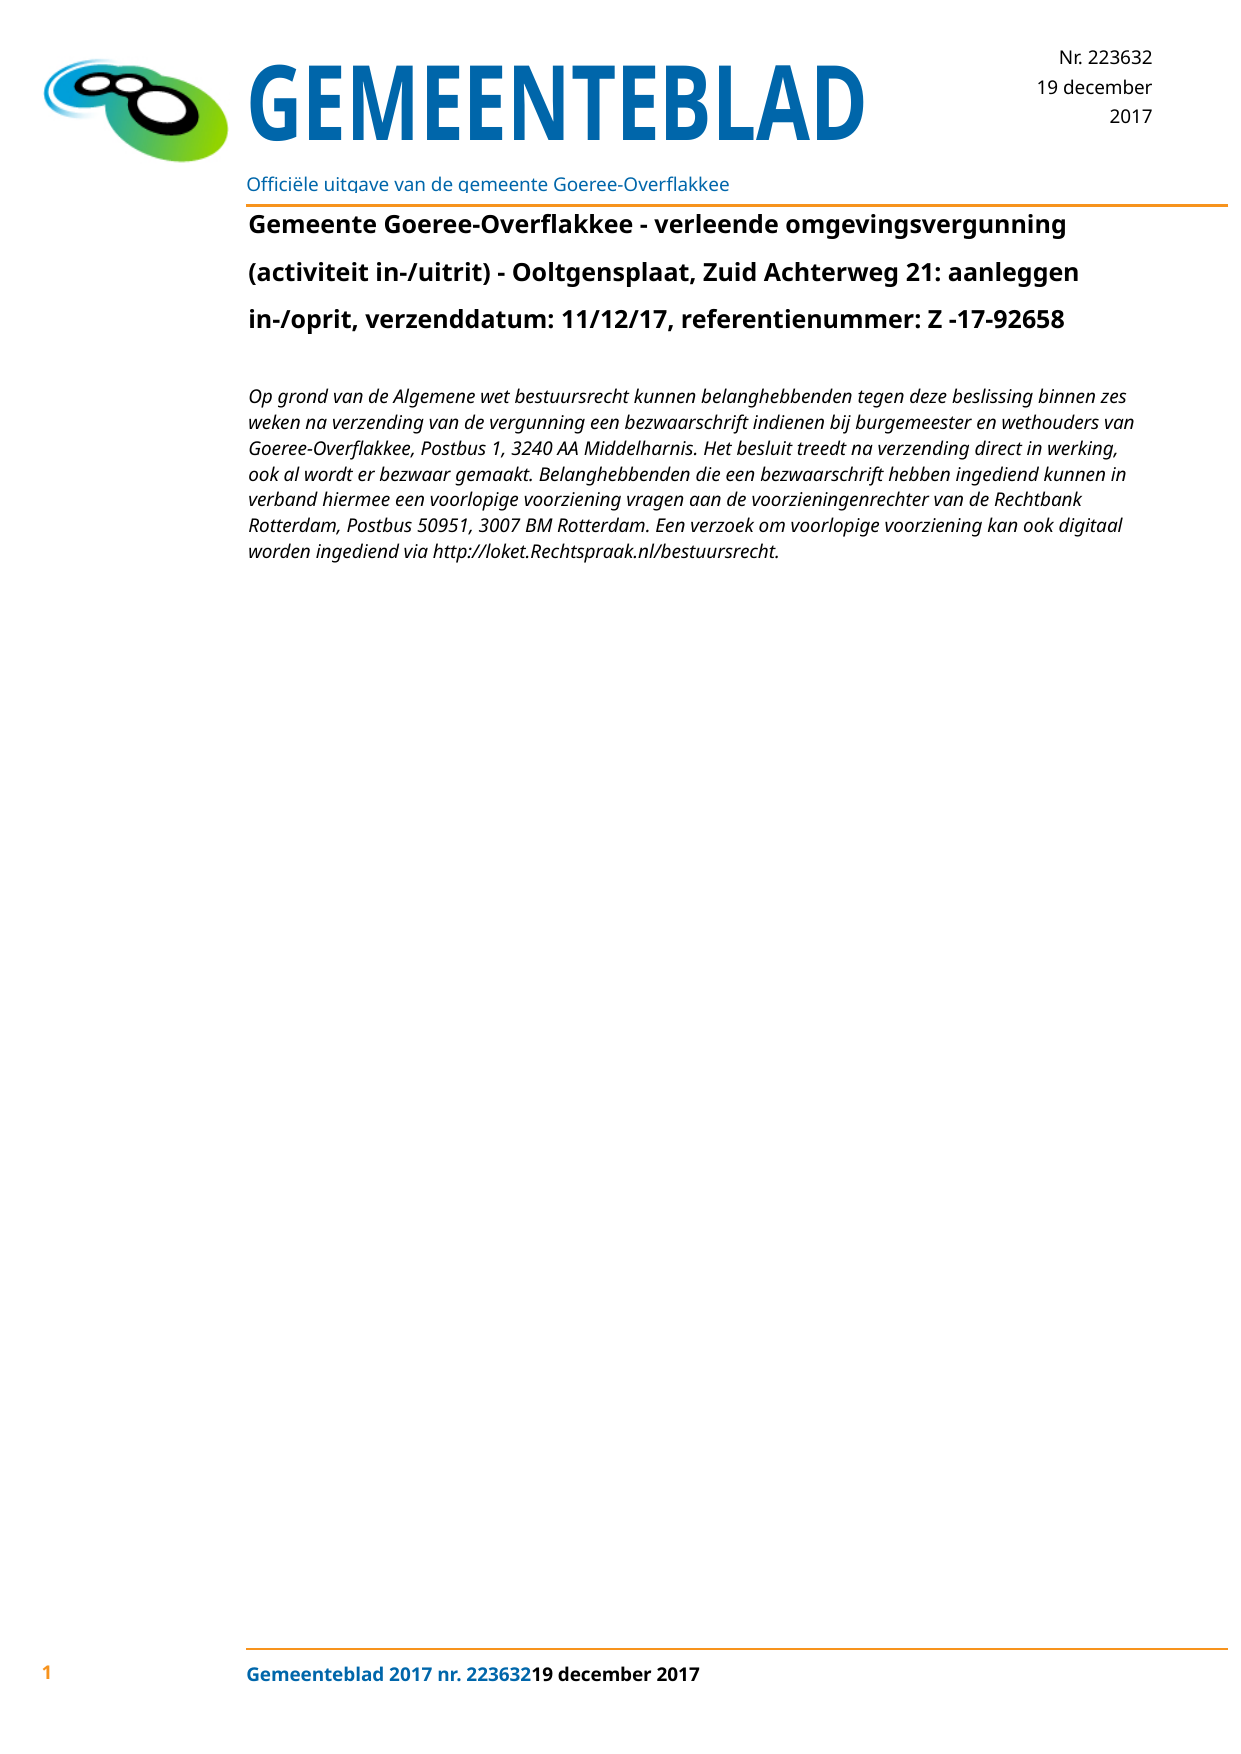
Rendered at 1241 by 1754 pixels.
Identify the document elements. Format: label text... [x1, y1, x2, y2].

text Op grond van de Algemene wet bestuursrecht kunnen belanghebbenden tegen deze beslissing binnen zes weken na verzending van de vergunning een bezwaarschrift indienen bij burgemeester en wethouders van Goeree-Overflakkee, Postbus 1, 3240 AA Middelharnis. Het besluit treedt na verzending direct in werking, ook al wordt er bezwaar gemaakt. Belanghebbenden die een bezwaarschrift hebben ingediend kunnen in verband hiermee een voorlopige voorziening vragen aan de voorzieningenrechter van de Rechtbank Rotterdam, Postbus 50951, 3007 BM Rotterdam. Een verzoek om voorlopige voorziening kan ook digitaal worden ingediend via http://loket.Rechtspraak.nl/bestuursrecht. [248, 384, 1152, 564]
picture [41, 47, 231, 172]
text Gemeente Goeree-Overflakkee - verleende omgevingsvergunning (activiteit in-/uitrit) - Ooltgensplaat, Zuid Achterweg 21: aanleggen in-/oprit, verzenddatum: 11/12/17, referentienummer: Z -17-92658 [248, 207, 1152, 336]
